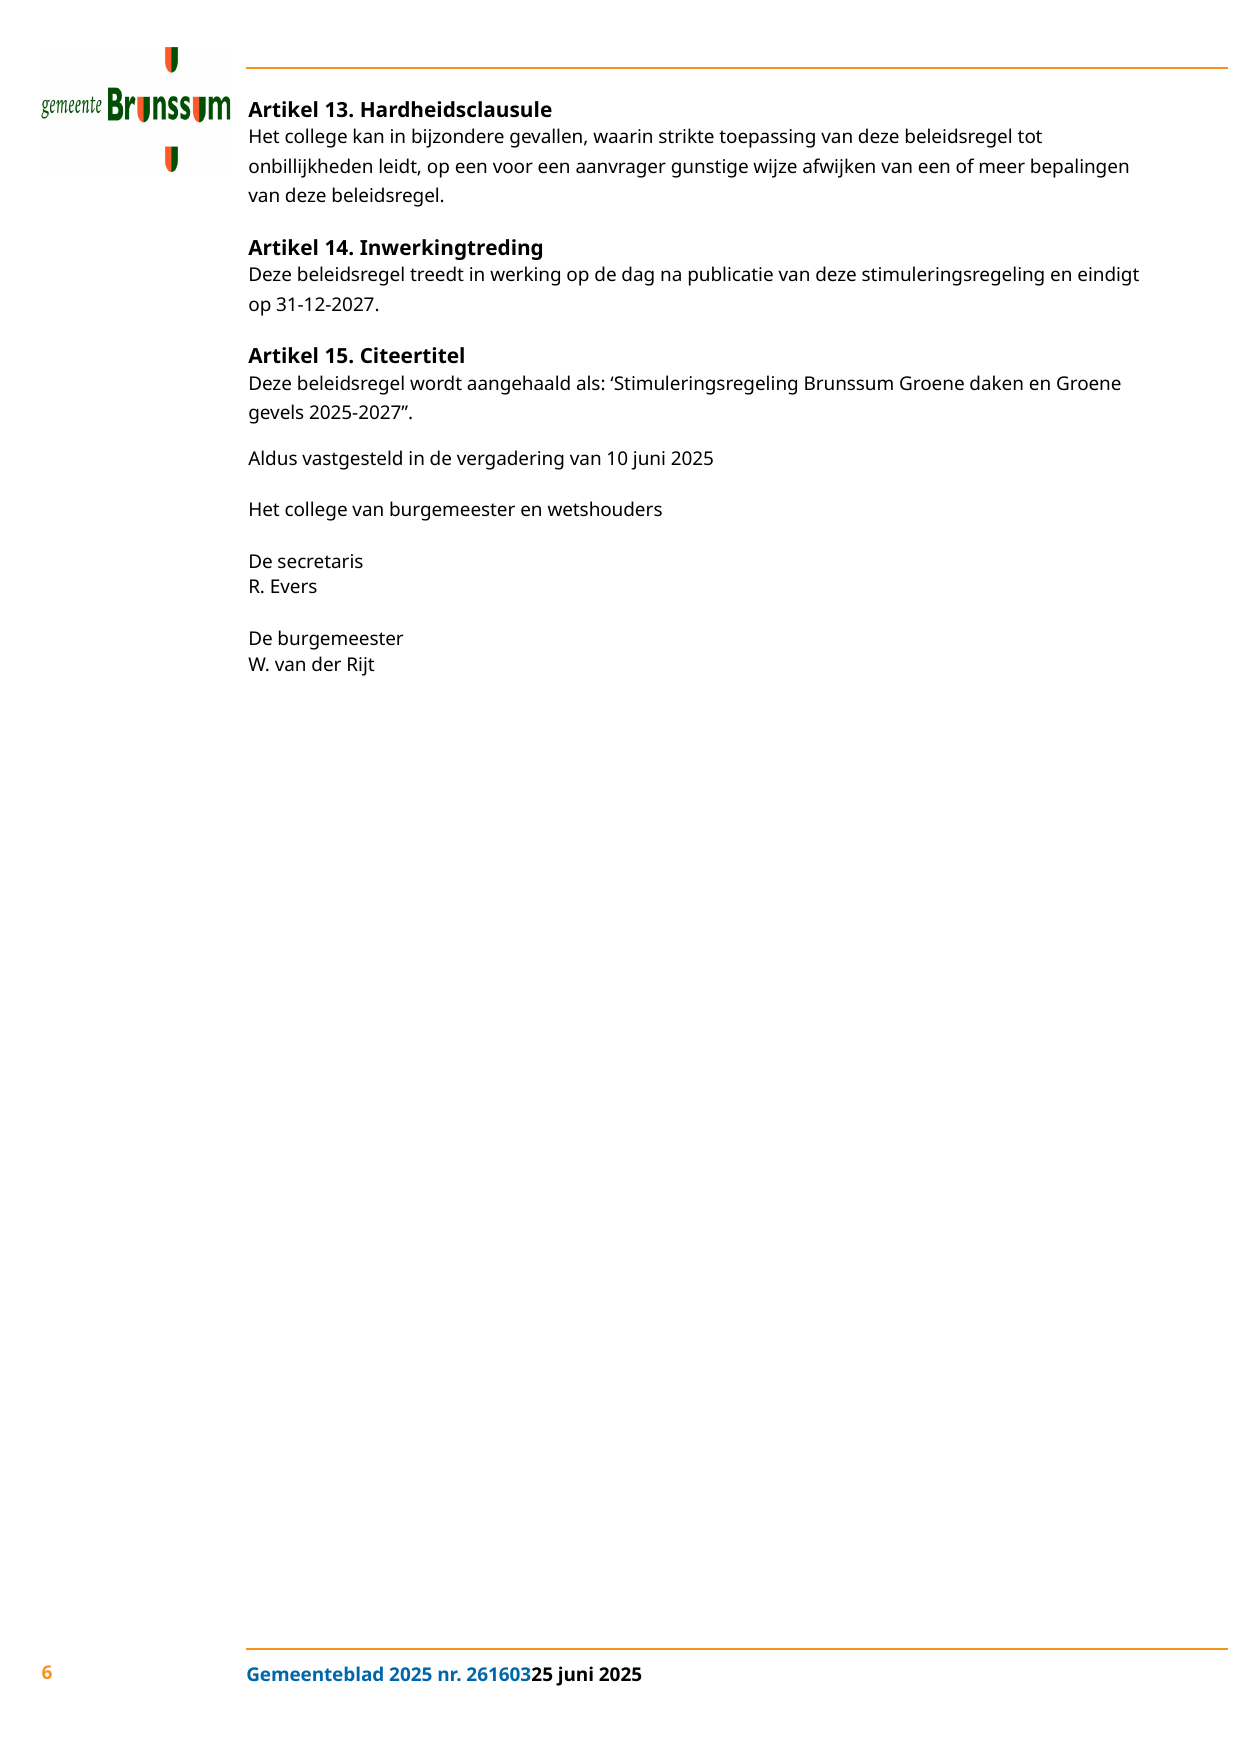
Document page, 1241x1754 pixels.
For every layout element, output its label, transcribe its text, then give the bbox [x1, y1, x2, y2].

text Deze beleidsregel treedt in werking op de dag na publicatie van deze stimuleringsregeling en eindigt op 31-12-2027. [248, 261, 1152, 317]
text Artikel 15. Citeertitel [248, 341, 1152, 370]
text R. Evers [248, 573, 1152, 599]
text De secretaris [248, 548, 1152, 573]
text De burgemeester [248, 625, 1152, 651]
text W. van der Rijt [248, 651, 1152, 676]
text Artikel 13. Hardheidsclausule [248, 95, 1152, 123]
text Het college van burgemeester en wetshouders [248, 496, 1152, 522]
picture [41, 47, 231, 172]
text Het college kan in bijzondere gevallen, waarin strikte toepassing van deze beleidsregel tot onbillijkheden leidt, op een voor een aanvrager gunstige wijze afwijken van een of meer bepalingen van deze beleidsregel. [248, 123, 1152, 208]
text Deze beleidsregel wordt aangehaald als: ‘Stimuleringsregeling Brunssum Groene daken en Groene gevels 2025-2027”. [248, 370, 1152, 425]
text Aldus vastgesteld in de vergadering van 10 juni 2025 [248, 445, 1152, 471]
text Artikel 14. Inwerkingtreding [248, 233, 1152, 261]
